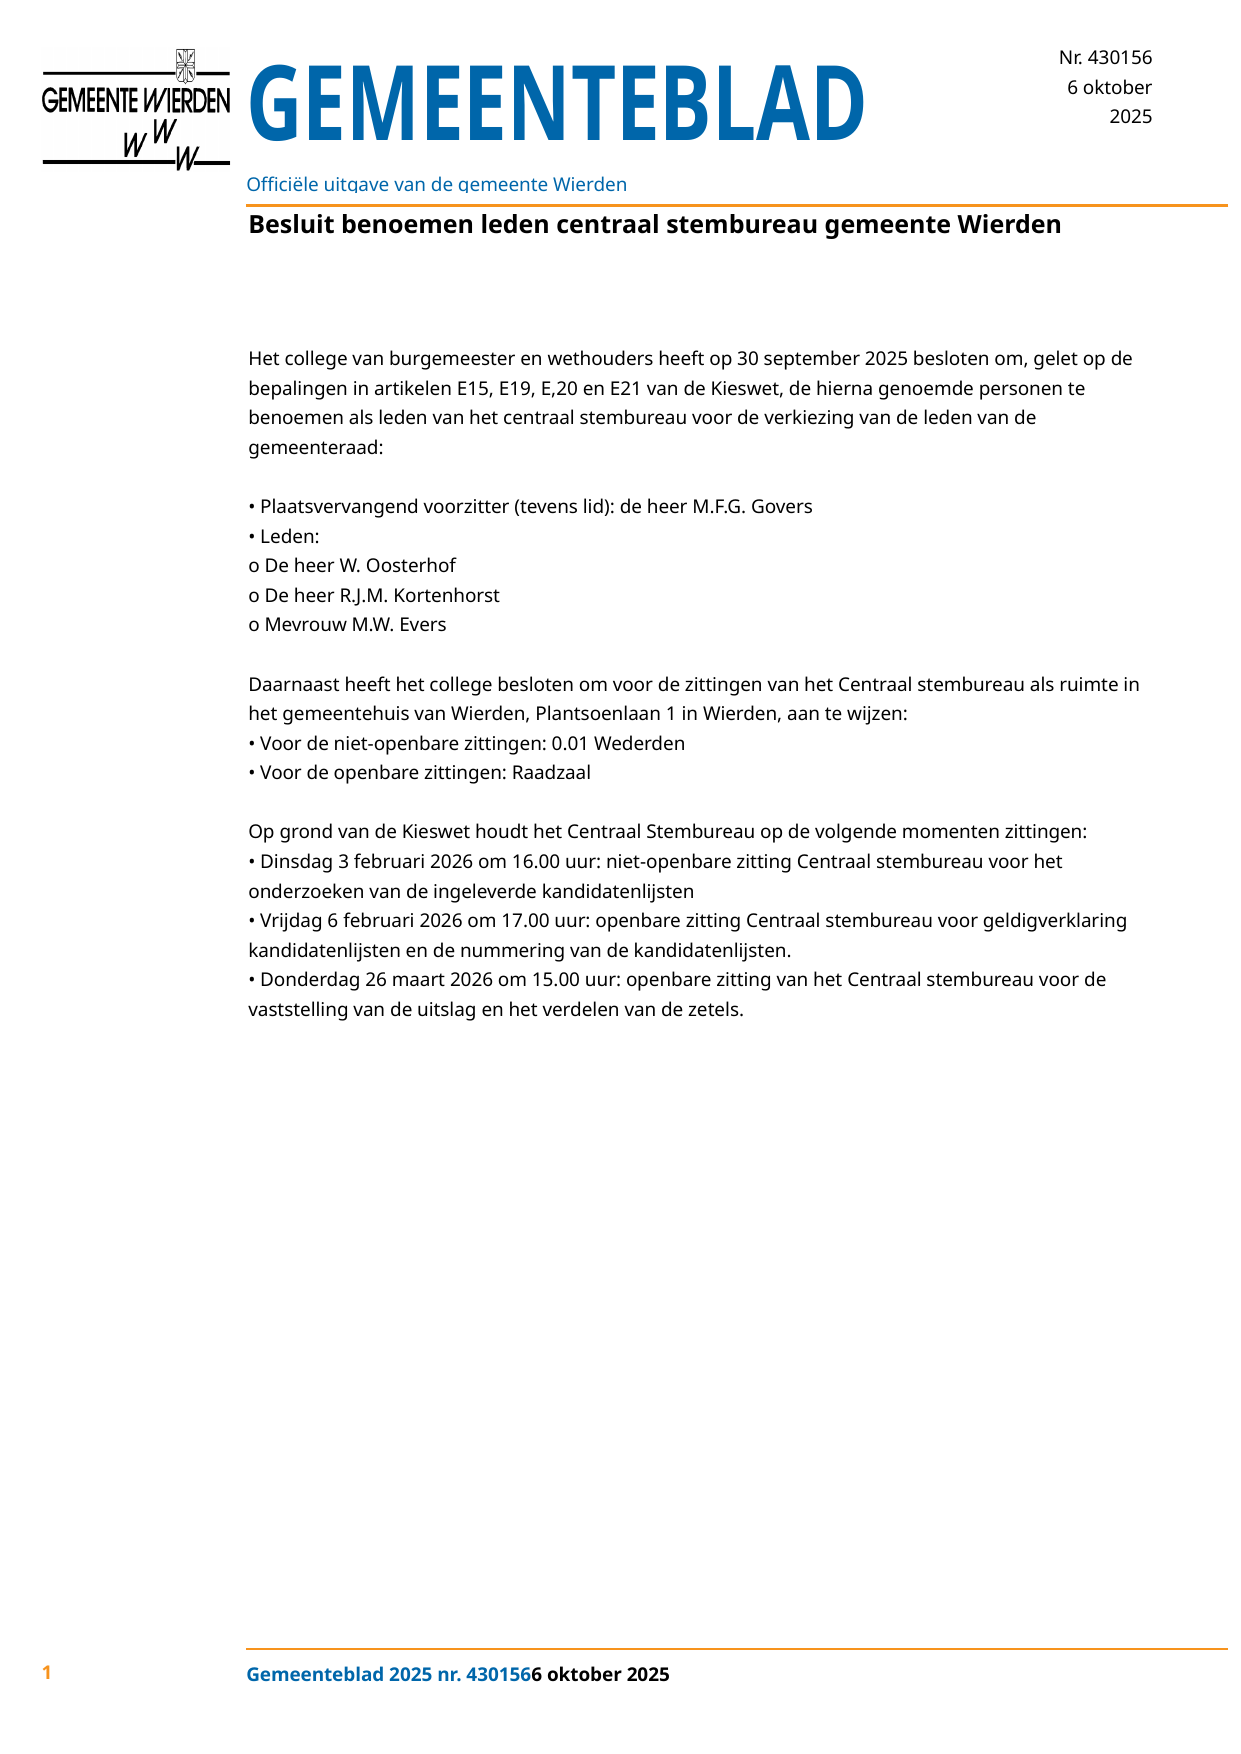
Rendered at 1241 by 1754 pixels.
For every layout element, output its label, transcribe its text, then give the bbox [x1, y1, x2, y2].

text • Plaatsvervangend voorzitter (tevens lid): de heer M.F.G. Govers [248, 493, 1152, 519]
text • Vrijdag 6 februari 2026 om 17.00 uur: openbare zitting Centraal stembureau voor geldigverklaring kandidatenlijsten en de nummering van de kandidatenlijsten. [248, 907, 1152, 963]
text • Dinsdag 3 februari 2026 om 16.00 uur: niet-openbare zitting Centraal stembureau voor het onderzoeken van de ingeleverde kandidatenlijsten [248, 848, 1152, 903]
text o De heer W. Oosterhof [248, 552, 1152, 578]
text o De heer R.J.M. Kortenhorst [248, 582, 1152, 608]
text • Voor de niet-openbare zittingen: 0.01 Wederden [248, 730, 1152, 756]
text • Voor de openbare zittingen: Raadzaal [248, 759, 1152, 785]
text o Mevrouw M.W. Evers [248, 612, 1152, 637]
text Het college van burgemeester en wethouders heeft op 30 september 2025 besloten om, gelet op de bepalingen in artikelen E15, E19, E,20 en E21 van de Kieswet, de hierna genoemde personen te benoemen als leden van het centraal stembureau voor de verkiezing van de leden van de gemeenteraad: [248, 345, 1152, 460]
text Besluit benoemen leden centraal stembureau gemeente Wierden [248, 207, 1152, 241]
picture [41, 47, 231, 172]
text Daarnaast heeft het college besloten om voor de zittingen van het Centraal stembureau als ruimte in het gemeentehuis van Wierden, Plantsoenlaan 1 in Wierden, aan te wijzen: [248, 671, 1152, 726]
text • Donderdag 26 maart 2026 om 15.00 uur: openbare zitting van het Centraal stembureau voor de vaststelling van de uitslag en het verdelen van de zetels. [248, 967, 1152, 1022]
text • Leden: [248, 523, 1152, 548]
text Op grond van de Kieswet houdt het Centraal Stembureau op de volgende momenten zittingen: [248, 819, 1152, 844]
